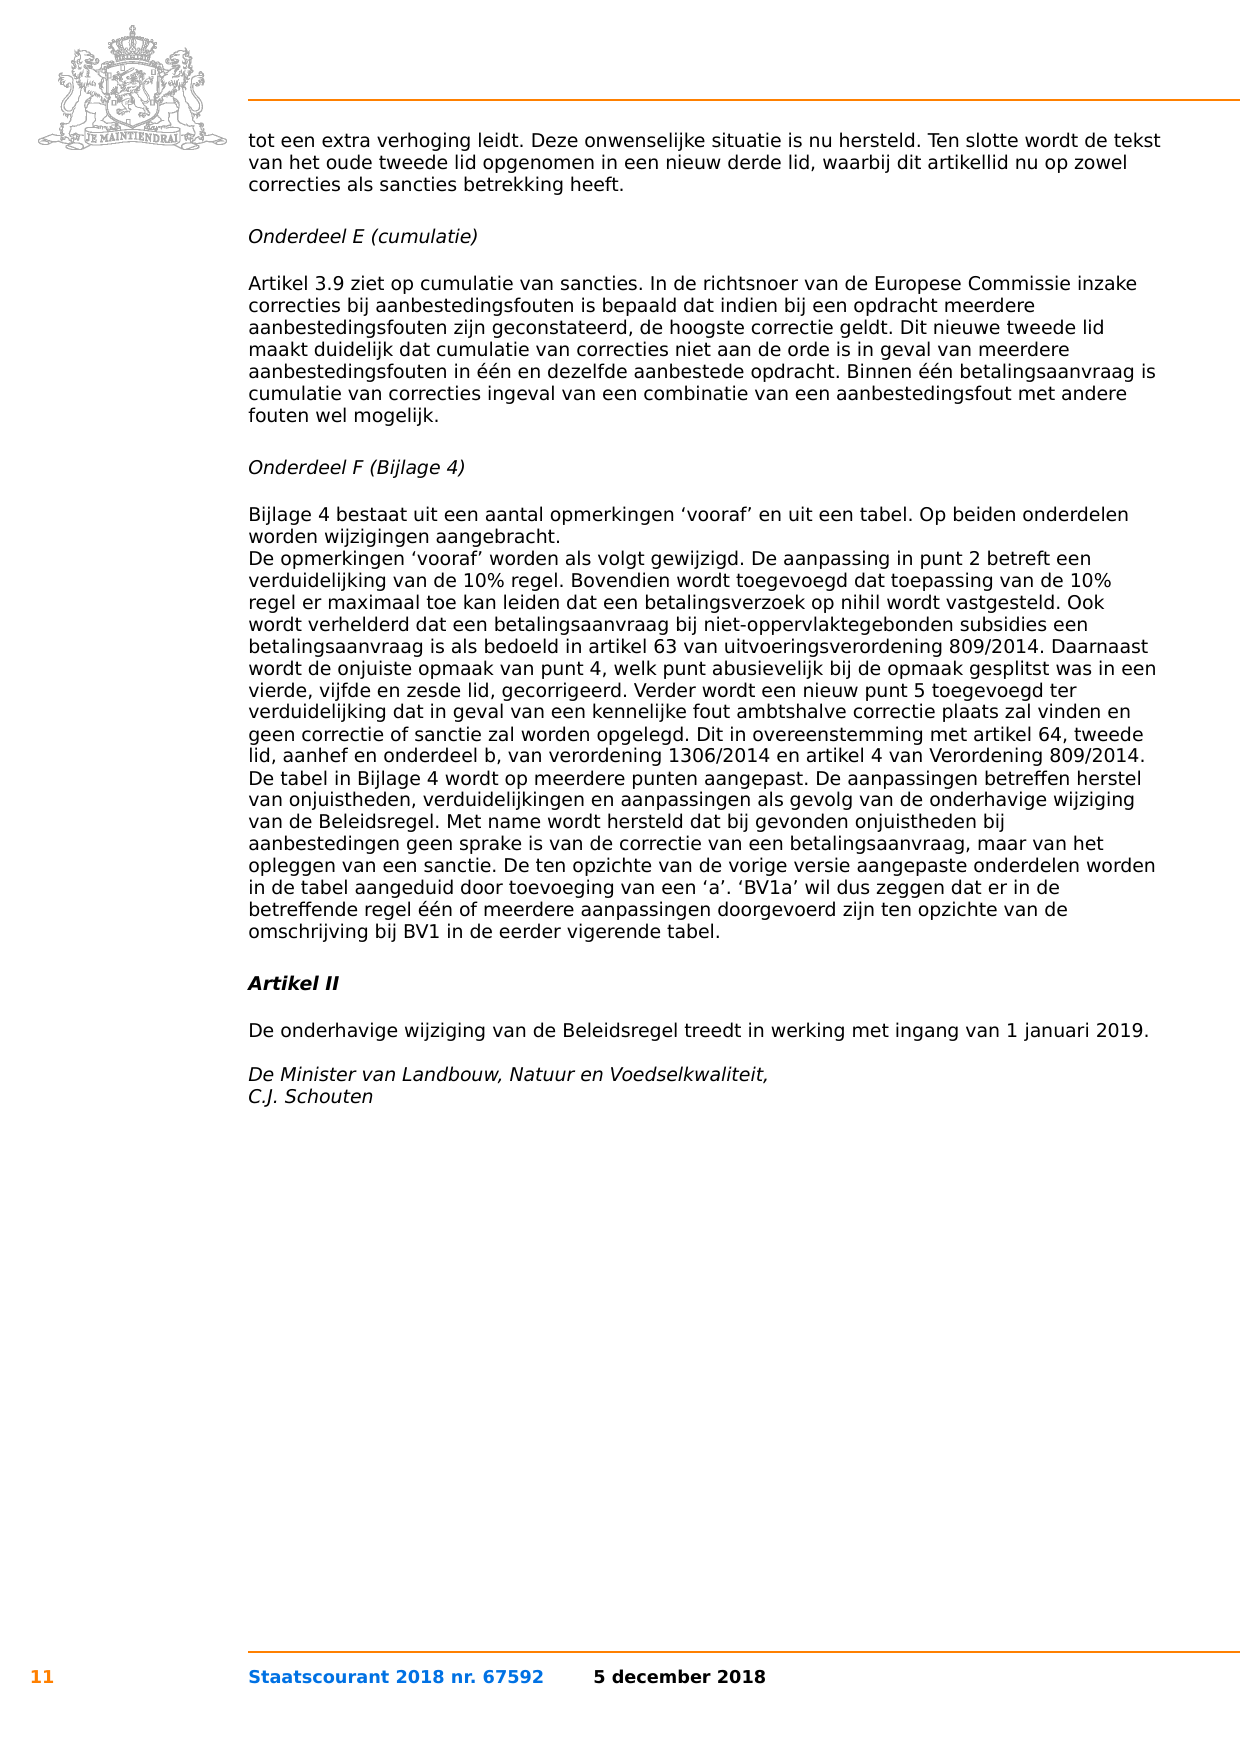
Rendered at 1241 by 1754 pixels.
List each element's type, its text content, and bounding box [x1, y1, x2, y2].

subtitle Artikel II [248, 973, 1163, 995]
subtitle Onderdeel F (Bijlage 4) [248, 457, 1163, 479]
text De Minister van Landbouw, Natuur en Voedselkwaliteit, C.J. Schouten [248, 1064, 1163, 1108]
subtitle Onderdeel E (cumulatie) [248, 226, 1163, 248]
text De tabel in Bijlage 4 wordt op meerdere punten aangepast. De aanpassingen betreffen herstel van onjuistheden, verduidelijkingen en aanpassingen als gevolg van de onderhavige wijziging van de Beleidsregel. Met name wordt hersteld dat bij gevonden onjuistheden bij aanbestedingen geen sprake is van de correctie van een betalingsaanvraag, maar van het opleggen van een sanctie. De ten opzichte van de vorige versie aangepaste onderdelen worden in de tabel aangeduid door toevoeging van een ‘a’. ‘BV1a’ wil dus zeggen dat er in de betreffende regel één of meerdere aanpassingen doorgevoerd zijn ten opzichte van de omschrijving bij BV1 in de eerder vigerende tabel. [248, 767, 1163, 943]
picture [38, 25, 227, 150]
text tot een extra verhoging leidt. Deze onwenselijke situatie is nu hersteld. Ten slotte wordt de tekst van het oude tweede lid opgenomen in een nieuw derde lid, waarbij dit artikellid nu op zowel correcties als sancties betrekking heeft. [248, 130, 1163, 196]
text Bijlage 4 bestaat uit een aantal opmerkingen ‘vooraf’ en uit een tabel. Op beiden onderdelen worden wijzigingen aangebracht. [248, 504, 1163, 548]
text De opmerkingen ‘vooraf’ worden als volgt gewijzigd. De aanpassing in punt 2 betreft een verduidelijking van de 10% regel. Bovendien wordt toegevoegd dat toepassing van de 10% regel er maximaal toe kan leiden dat een betalingsverzoek op nihil wordt vastgesteld. Ook wordt verhelderd dat een betalingsaanvraag bij niet-oppervlaktegebonden subsidies een betalingsaanvraag is als bedoeld in artikel 63 van uitvoeringsverordening 809/2014. Daarnaast wordt de onjuiste opmaak van punt 4, welk punt abusievelijk bij de opmaak gesplitst was in een vierde, vijfde en zesde lid, gecorrigeerd. Verder wordt een nieuw punt 5 toegevoegd ter verduidelijking dat in geval van een kennelijke fout ambtshalve correctie plaats zal vinden en geen correctie of sanctie zal worden opgelegd. Dit in overeenstemming met artikel 64, tweede lid, aanhef en onderdeel b, van verordening 1306/2014 en artikel 4 van Verordening 809/2014. [248, 548, 1163, 767]
text De onderhavige wijziging van de Beleidsregel treedt in werking met ingang van 1 januari 2019. [248, 1020, 1163, 1042]
text Artikel 3.9 ziet op cumulatie van sancties. In de richtsnoer van de Europese Commissie inzake correcties bij aanbestedingsfouten is bepaald dat indien bij een opdracht meerdere aanbestedingsfouten zijn geconstateerd, de hoogste correctie geldt. Dit nieuwe tweede lid maakt duidelijk dat cumulatie van correcties niet aan de orde is in geval van meerdere aanbestedingsfouten in één en dezelfde aanbestede opdracht. Binnen één betalingsaanvraag is cumulatie van correcties ingeval van een combinatie van een aanbestedingsfout met andere fouten wel mogelijk. [248, 273, 1163, 427]
